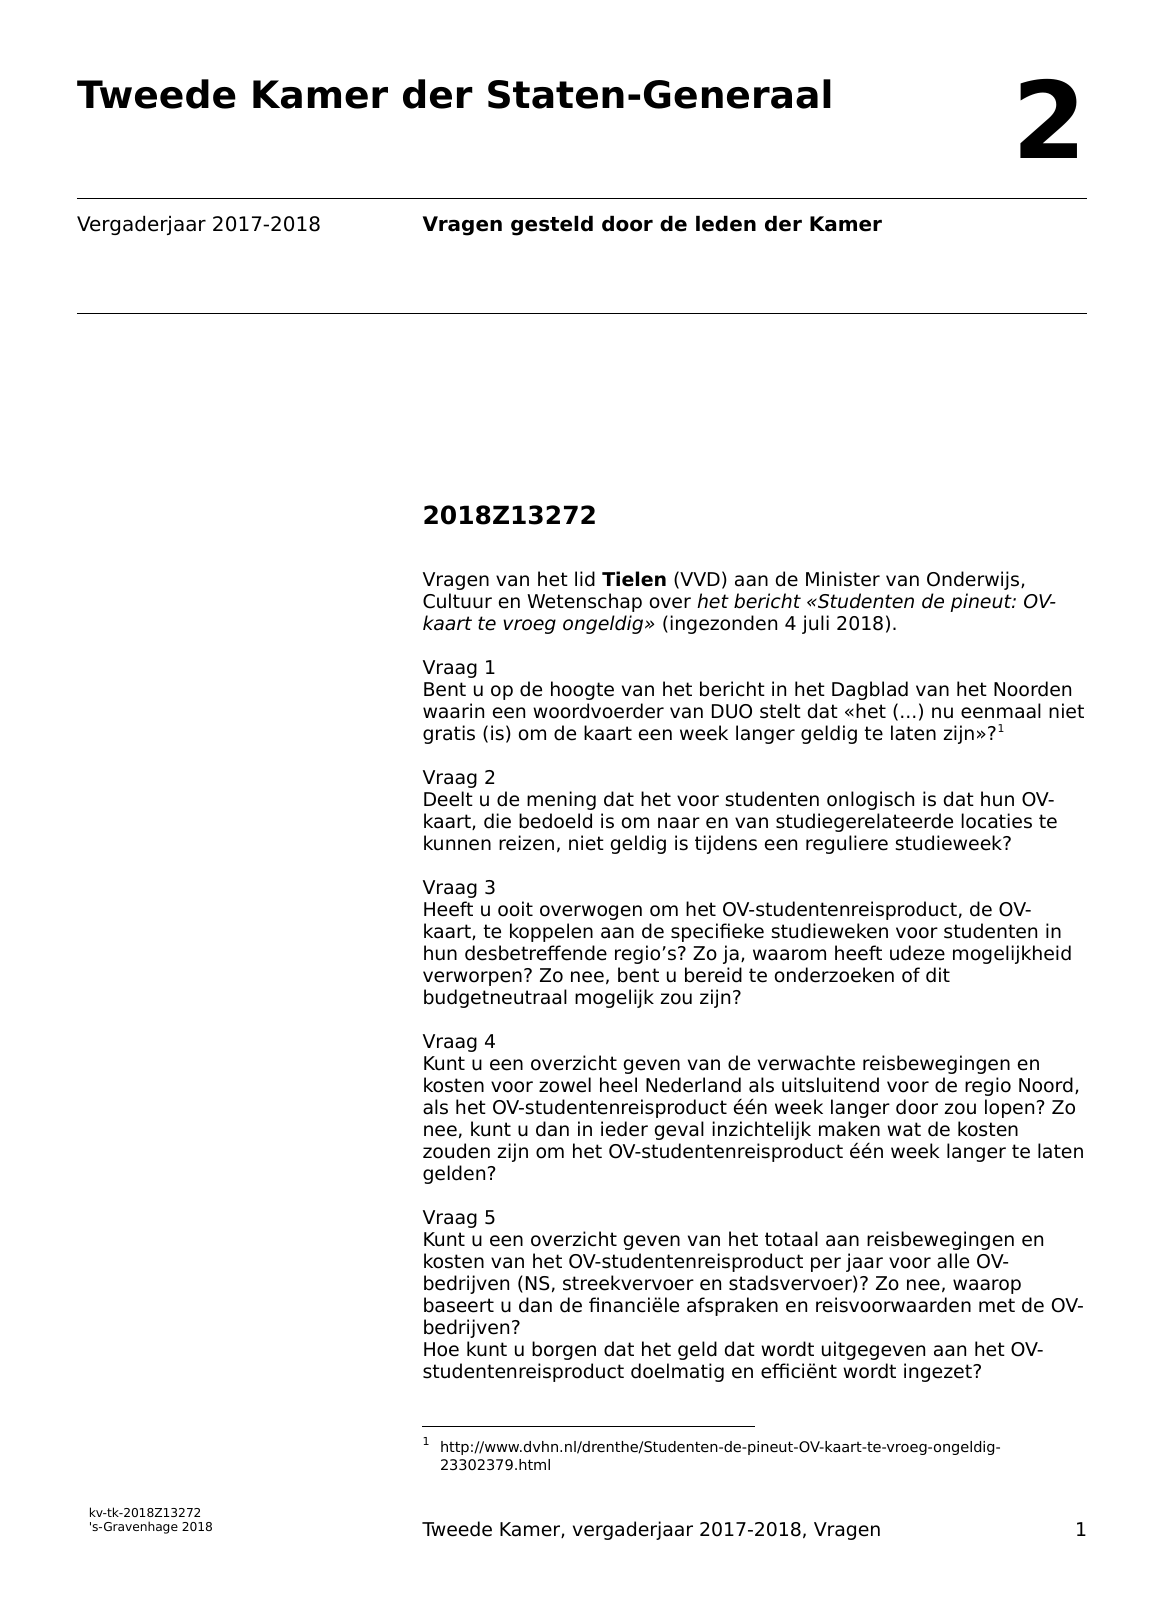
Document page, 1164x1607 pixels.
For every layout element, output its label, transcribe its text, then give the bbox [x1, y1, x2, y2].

table_cell Vergaderjaar 2017-2018 [77, 199, 422, 313]
text kv-tk-2018Z13272 [88, 1506, 323, 1520]
text Bent u op de hoogte van het bericht in het Dagblad van het Noorden waarin een woordvoerder van DUO stelt dat «het (...) nu eenmaal niet gratis (is) om de kaart een week langer geldig te laten zijn»? [422, 679, 1087, 745]
text 2018Z13272 [422, 501, 1087, 531]
text Vragen van het lid Tielen (VVD) aan de Minister van Onderwijs, Cultuur en Wetenschap over het bericht «Studenten de pineut: OV-kaart te vroeg ongeldig» (ingezonden 4 juli 2018). [422, 569, 1087, 635]
text Vraag 2 [422, 767, 1087, 789]
text Vraag 4 [422, 1031, 1087, 1053]
text Kunt u een overzicht geven van het totaal aan reisbewegingen en kosten van het OV-studentenreisproduct per jaar voor alle OV-bedrijven (NS, streekvervoer en stadsvervoer)? Zo nee, waarop baseert u dan de financiële afspraken en reisvoorwaarden met de OV-bedrijven? [422, 1229, 1087, 1339]
text Kunt u een overzicht geven van de verwachte reisbewegingen en kosten voor zowel heel Nederland als uitsluitend voor de regio Noord, als het OV-studentenreisproduct één week langer door zou lopen? Zo nee, kunt u dan in ieder geval inzichtelijk maken wat de kosten zouden zijn om het OV-studentenreisproduct één week langer te laten gelden? [422, 1053, 1087, 1185]
text Vraag 3 [422, 877, 1087, 899]
table_cell Vragen gesteld door de leden der Kamer [422, 199, 1087, 313]
text Vraag 5 [422, 1207, 1087, 1229]
table_header Tweede Kamer der Staten-Generaal [77, 59, 886, 198]
text Heeft u ooit overwogen om het OV-studentenreisproduct, de OV-kaart, te koppelen aan de specifieke studieweken voor studenten in hun desbetreffende regio’s? Zo ja, waarom heeft udeze mogelijkheid verworpen? Zo nee, bent u bereid te onderzoeken of dit budgetneutraal mogelijk zou zijn? [422, 899, 1087, 1009]
text Deelt u de mening dat het voor studenten onlogisch is dat hun OV-kaart, die bedoeld is om naar en van studiegerelateerde locaties te kunnen reizen, niet geldig is tijdens een reguliere studieweek? [422, 789, 1087, 855]
text 's-Gravenhage 2018 [88, 1520, 323, 1534]
table_header 2 [886, 59, 1087, 198]
text Hoe kunt u borgen dat het geld dat wordt uitgegeven aan het OV-studentenreisproduct doelmatig en efficiënt wordt ingezet? [422, 1339, 1087, 1383]
text Vraag 1 [422, 657, 1087, 679]
text http://www.dvhn.nl/drenthe/Studenten-de-pineut-OV-kaart-te-vroeg-ongeldig-23302379.html [422, 1435, 1087, 1474]
